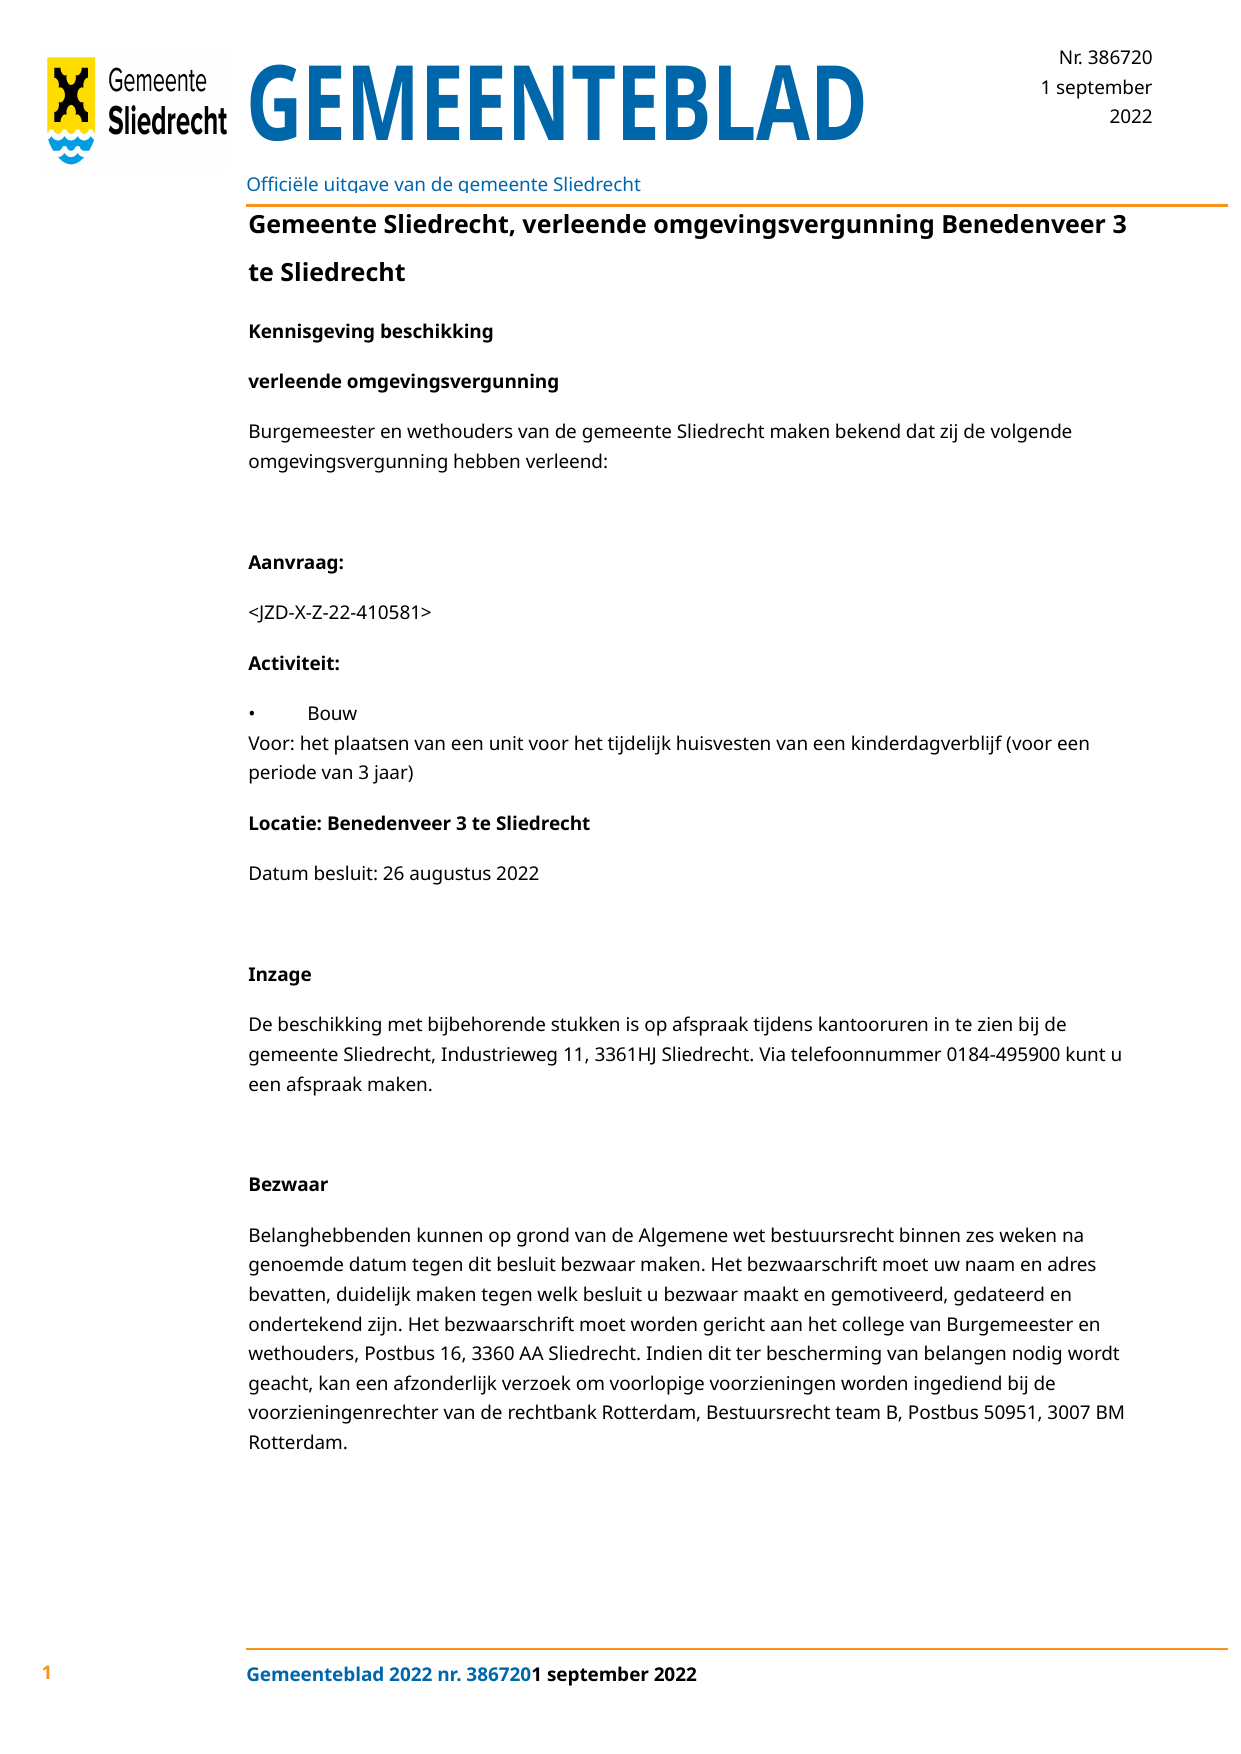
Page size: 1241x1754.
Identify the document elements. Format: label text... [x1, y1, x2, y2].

text Burgemeester en wethouders van de gemeente Sliedrecht maken bekend dat zij de volgende omgevingsvergunning hebben verleend: [248, 419, 1152, 474]
text Bezwaar [248, 1172, 1152, 1197]
text Datum besluit: 26 augustus 2022 [248, 860, 1152, 886]
text verleende omgevingsvergunning [248, 368, 1152, 394]
text Kennisgeving beschikking [248, 318, 1152, 344]
text Inzage [248, 961, 1152, 987]
list Bouw [248, 700, 1152, 726]
text De beschikking met bijbehorende stukken is op afspraak tijdens kantooruren in te zien bij de gemeente Sliedrecht, Industrieweg 11, 3361HJ Sliedrecht. Via telefoonnummer 0184-495900 kunt u een afspraak maken. [248, 1012, 1152, 1097]
text Aanvraag: [248, 549, 1152, 575]
text Gemeente Sliedrecht, verleende omgevingsvergunning Benedenveer 3 te Sliedrecht [248, 207, 1152, 288]
picture [41, 47, 231, 172]
text <JZD-X-Z-22-410581> [248, 599, 1152, 625]
text Voor: het plaatsen van een unit voor het tijdelijk huisvesten van een kinderdagverblijf (voor een periode van 3 jaar) [248, 730, 1152, 785]
text Activiteit: [248, 650, 1152, 676]
text Belanghebbenden kunnen op grond van de Algemene wet bestuursrecht binnen zes weken na genoemde datum tegen dit besluit bezwaar maken. Het bezwaarschrift moet uw naam en adres bevatten, duidelijk maken tegen welk besluit u bezwaar maakt en gemotiveerd, gedateerd en ondertekend zijn. Het bezwaarschrift moet worden gericht aan het college van Burgemeester en wethouders, Postbus 16, 3360 AA Sliedrecht. Indien dit ter bescherming van belangen nodig wordt geacht, kan een afzonderlijk verzoek om voorlopige voorzieningen worden ingediend bij de voorzieningenrechter van de rechtbank Rotterdam, Bestuursrecht team B, Postbus 50951, 3007 BM Rotterdam. [248, 1222, 1152, 1455]
text Locatie: Benedenveer 3 te Sliedrecht [248, 810, 1152, 836]
